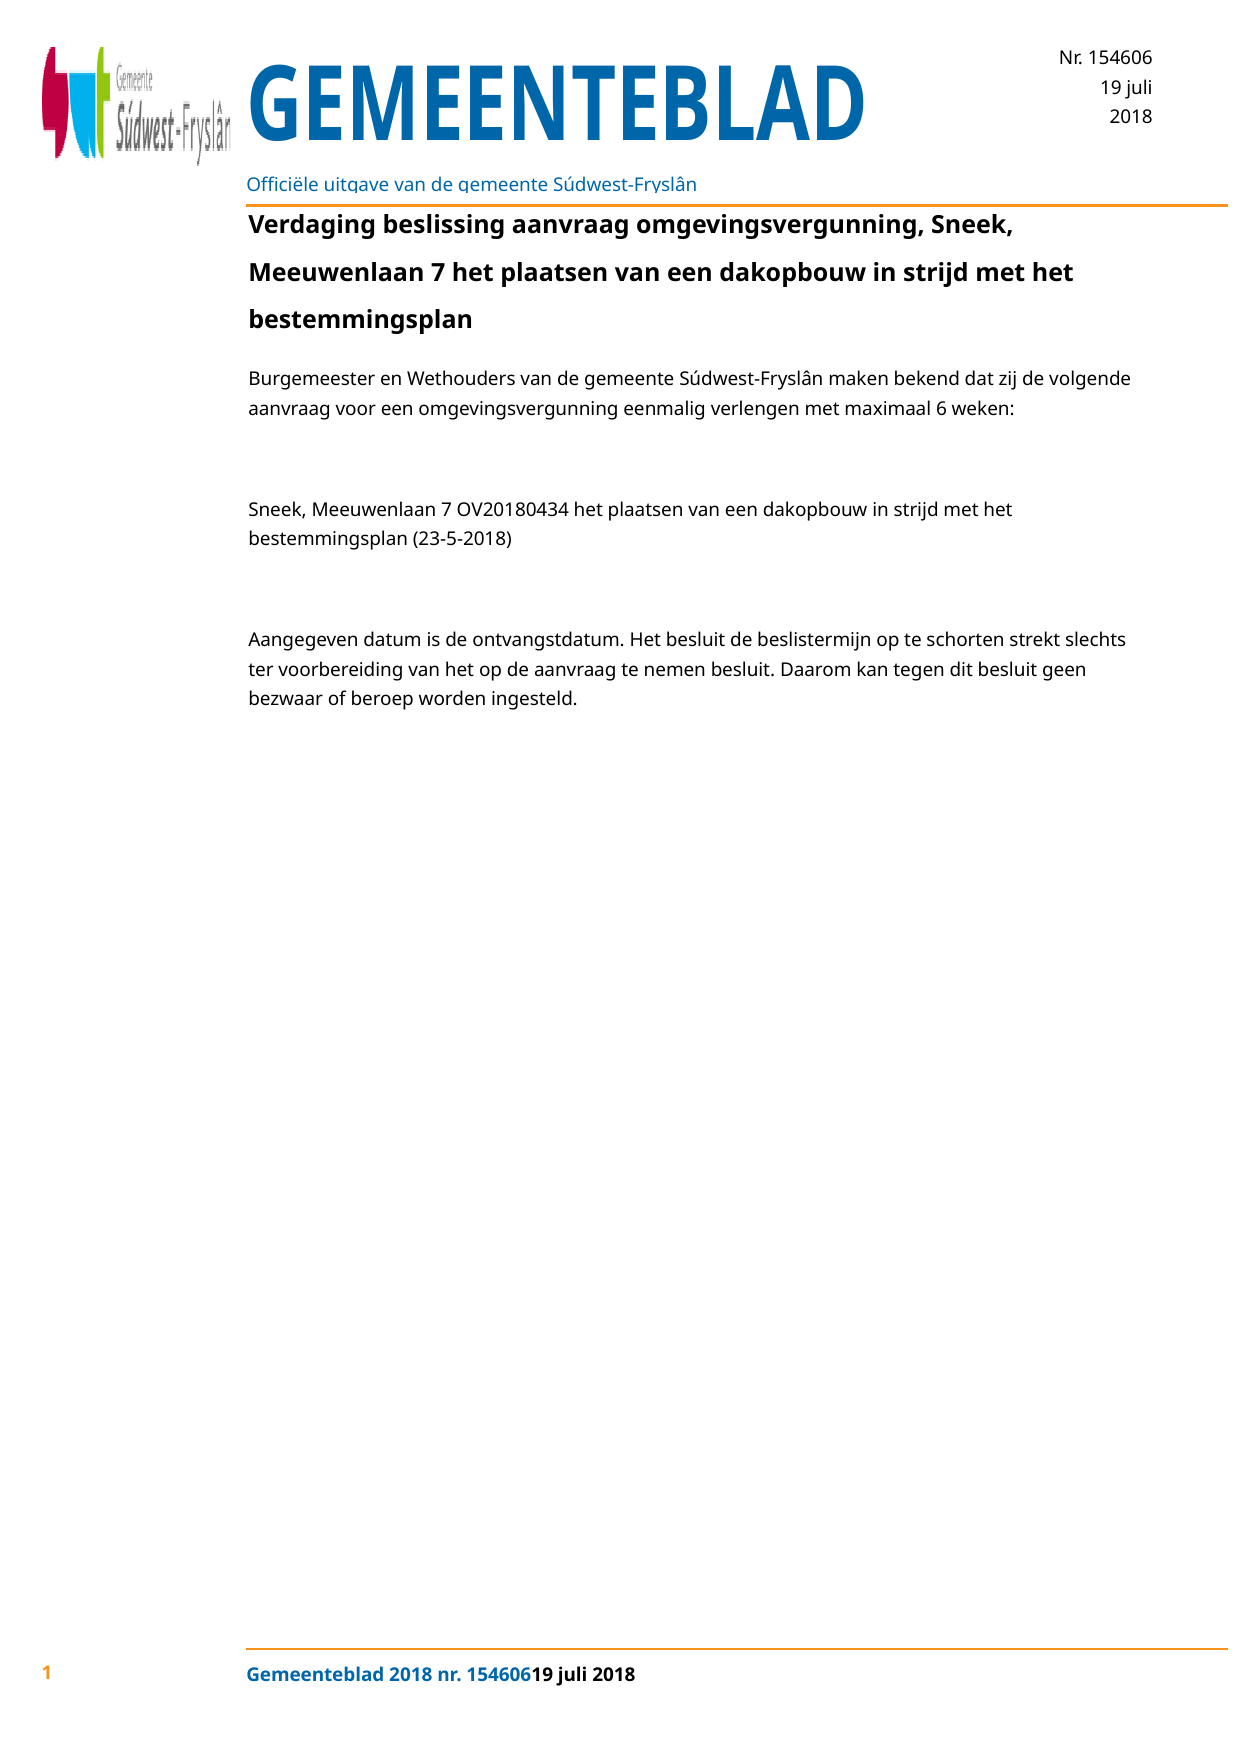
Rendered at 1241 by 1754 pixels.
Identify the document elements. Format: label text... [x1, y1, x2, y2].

picture [41, 47, 231, 172]
text Aangegeven datum is de ontvangstdatum. Het besluit de beslistermijn op te schorten strekt slechts ter voorbereiding van het op de aanvraag te nemen besluit. Daarom kan tegen dit besluit geen bezwaar of beroep worden ingesteld. [248, 626, 1152, 711]
text Verdaging beslissing aanvraag omgevingsvergunning, Sneek, Meeuwenlaan 7 het plaatsen van een dakopbouw in strijd met het bestemmingsplan [248, 207, 1152, 336]
text Sneek, Meeuwenlaan 7 OV20180434 het plaatsen van een dakopbouw in strijd met het bestemmingsplan (23-5-2018) [248, 496, 1152, 551]
text Burgemeester en Wethouders van de gemeente Súdwest-Fryslân maken bekend dat zij de volgende aanvraag voor een omgevingsvergunning eenmalig verlengen met maximaal 6 weken: [248, 366, 1152, 421]
